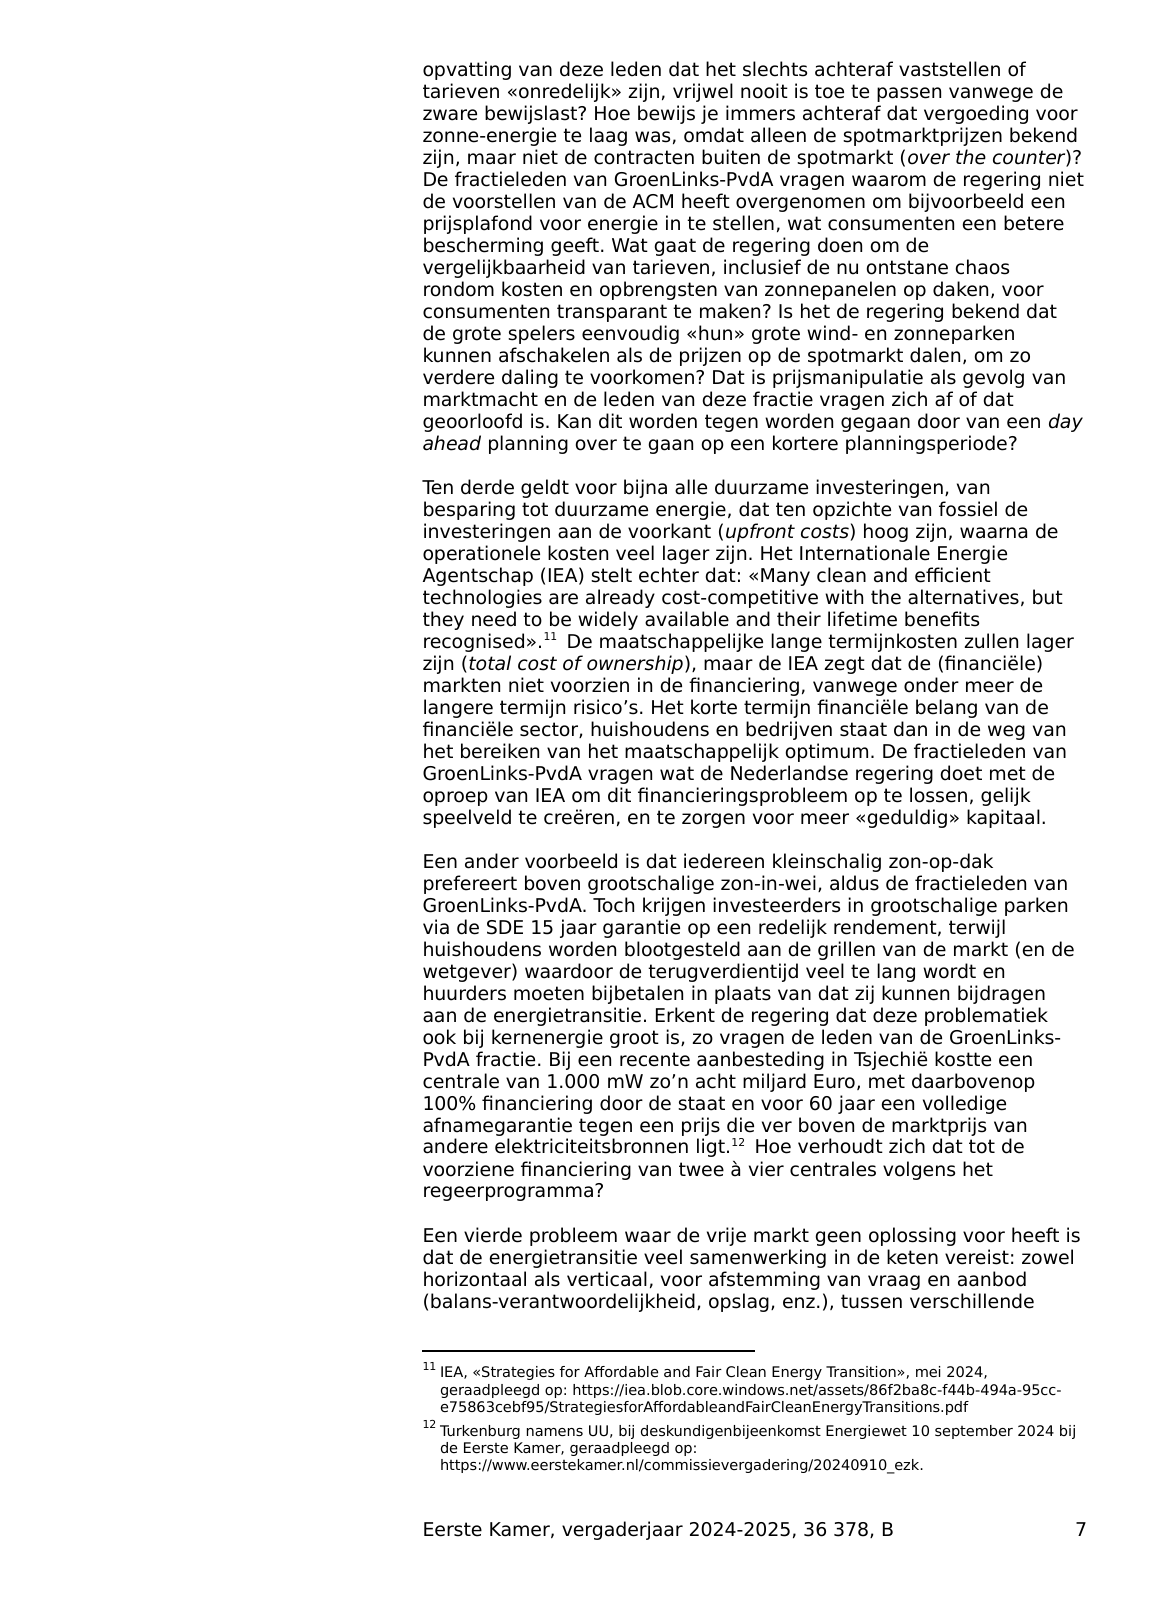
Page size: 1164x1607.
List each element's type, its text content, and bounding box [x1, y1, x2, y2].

text opvatting van deze leden dat het slechts achteraf vaststellen of tarieven «onredelijk» zijn, vrijwel nooit is toe te passen vanwege de zware bewijslast? Hoe bewijs je immers achteraf dat vergoeding voor zonne-energie te laag was, omdat alleen de spotmarktprijzen bekend zijn, maar niet de contracten buiten de spotmarkt (over the counter)? De fractieleden van GroenLinks-PvdA vragen waarom de regering niet de voorstellen van de ACM heeft overgenomen om bijvoorbeeld een prijsplafond voor energie in te stellen, wat consumenten een betere bescherming geeft. Wat gaat de regering doen om de vergelijkbaarheid van tarieven, inclusief de nu ontstane chaos rondom kosten en opbrengsten van zonnepanelen op daken, voor consumenten transparant te maken? Is het de regering bekend dat de grote spelers eenvoudig «hun» grote wind- en zonneparken kunnen afschakelen als de prijzen op de spotmarkt dalen, om zo verdere daling te voorkomen? Dat is prijsmanipulatie als gevolg van marktmacht en de leden van deze fractie vragen zich af of dat geoorloofd is. Kan dit worden tegen worden gegaan door van een day ahead planning over te gaan op een kortere planningsperiode? [422, 59, 1087, 455]
text Ten derde geldt voor bijna alle duurzame investeringen, van besparing tot duurzame energie, dat ten opzichte van fossiel de investeringen aan de voorkant (upfront costs) hoog zijn, waarna de operationele kosten veel lager zijn. Het Internationale Energie Agentschap (IEA) stelt echter dat: «Many clean and efficient technologies are already cost-competitive with the alternatives, but they need to be widely available and their lifetime benefits recognised». De maatschappelijke lange termijnkosten zullen lager zijn (total cost of ownership), maar de IEA zegt dat de (financiële) markten niet voorzien in de financiering, vanwege onder meer de langere termijn risico’s. Het korte termijn financiële belang van de financiële sector, huishoudens en bedrijven staat dan in de weg van het bereiken van het maatschappelijk optimum. De fractieleden van GroenLinks-PvdA vragen wat de Nederlandse regering doet met de oproep van IEA om dit financieringsprobleem op te lossen, gelijk speelveld te creëren, en te zorgen voor meer «geduldig» kapitaal. [422, 477, 1087, 828]
text Een vierde probleem waar de vrije markt geen oplossing voor heeft is dat de energietransitie veel samenwerking in de keten vereist: zowel horizontaal als verticaal, voor afstemming van vraag en aanbod (balans-verantwoordelijkheid, opslag, enz.), tussen verschillende [422, 1224, 1087, 1312]
text IEA, «Strategies for Affordable and Fair Clean Energy Transition», mei 2024, geraadpleegd op: https://iea.blob.core.windows.net/assets/86f2ba8c-f44b-494a-95cc-e75863cebf95/StrategiesforAffordableandFairCleanEnergyTransitions.pdf [422, 1360, 1087, 1416]
text Turkenburg namens UU, bij deskundigenbijeenkomst Energiewet 10 september 2024 bij de Eerste Kamer, geraadpleegd op: https://www.eerstekamer.nl/commissievergadering/20240910_ezk. [422, 1418, 1087, 1474]
text Een ander voorbeeld is dat iedereen kleinschalig zon-op-dak prefereert boven grootschalige zon-in-wei, aldus de fractieleden van GroenLinks-PvdA. Toch krijgen investeerders in grootschalige parken via de SDE 15 jaar garantie op een redelijk rendement, terwijl huishoudens worden blootgesteld aan de grillen van de markt (en de wetgever) waardoor de terugverdientijd veel te lang wordt en huurders moeten bijbetalen in plaats van dat zij kunnen bijdragen aan de energietransitie. Erkent de regering dat deze problematiek ook bij kernenergie groot is, zo vragen de leden van de GroenLinks-PvdA fractie. Bij een recente aanbesteding in Tsjechië kostte een centrale van 1.000 mW zo’n acht miljard Euro, met daarbovenop 100% financiering door de staat en voor 60 jaar een volledige afnamegarantie tegen een prijs die ver boven de marktprijs van andere elektriciteitsbronnen ligt. Hoe verhoudt zich dat tot de voorziene financiering van twee à vier centrales volgens het regeerprogramma? [422, 851, 1087, 1202]
